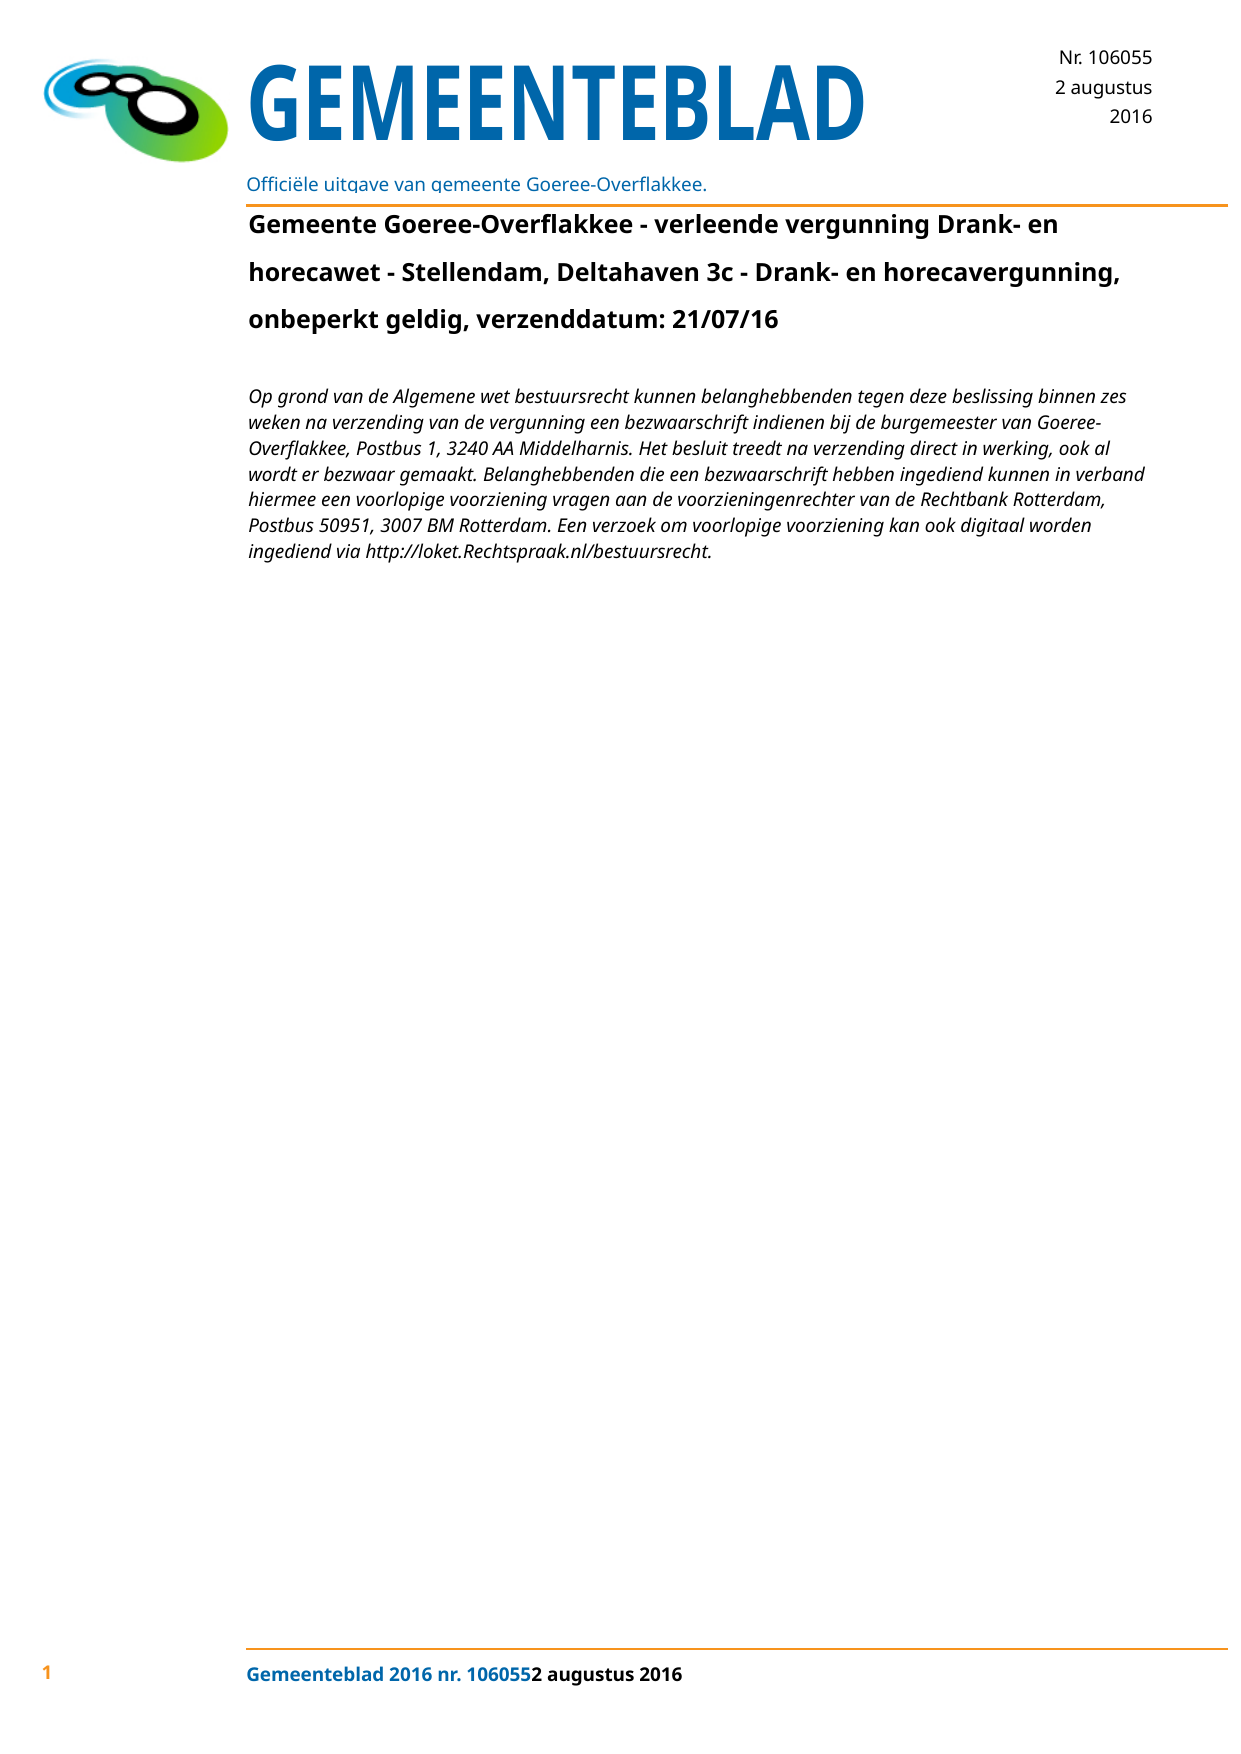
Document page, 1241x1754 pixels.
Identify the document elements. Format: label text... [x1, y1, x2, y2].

text Op grond van de Algemene wet bestuursrecht kunnen belanghebbenden tegen deze beslissing binnen zes weken na verzending van de vergunning een bezwaarschrift indienen bij de burgemeester van Goeree-Overflakkee, Postbus 1, 3240 AA Middelharnis. Het besluit treedt na verzending direct in werking, ook al wordt er bezwaar gemaakt. Belanghebbenden die een bezwaarschrift hebben ingediend kunnen in verband hiermee een voorlopige voorziening vragen aan de voorzieningenrechter van de Rechtbank Rotterdam, Postbus 50951, 3007 BM Rotterdam. Een verzoek om voorlopige voorziening kan ook digitaal worden ingediend via http://loket.Rechtspraak.nl/bestuursrecht. [248, 384, 1152, 564]
picture [41, 47, 231, 172]
text Gemeente Goeree-Overflakkee - verleende vergunning Drank- en horecawet - Stellendam, Deltahaven 3c - Drank- en horecavergunning, onbeperkt geldig, verzenddatum: 21/07/16 [248, 207, 1152, 336]
